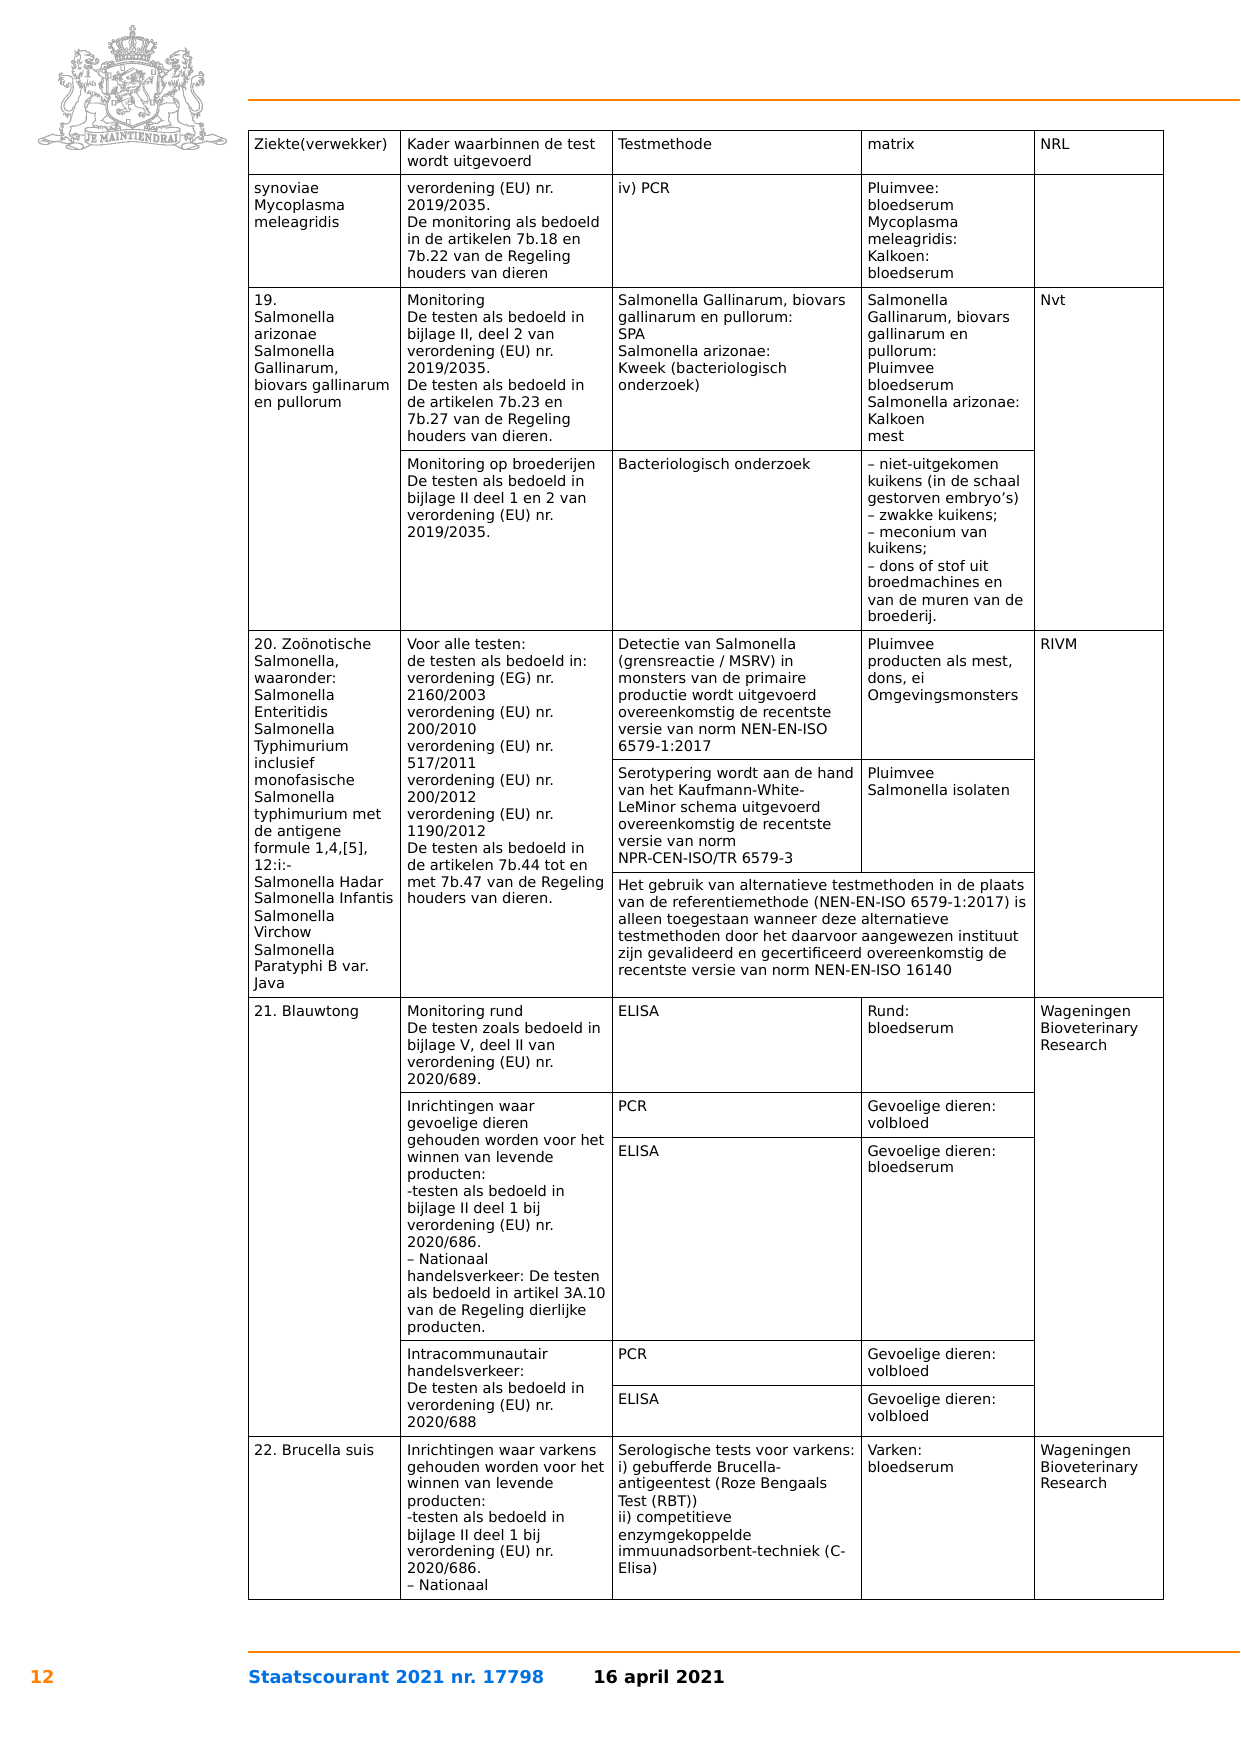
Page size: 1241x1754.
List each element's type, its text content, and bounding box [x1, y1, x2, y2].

table_cell ELISA [613, 1386, 861, 1436]
table_cell Gevoelige dieren: volbloed [862, 1341, 1034, 1385]
table_cell iv) PCR [613, 175, 861, 287]
table_cell Het gebruik van alternatieve testmethoden in de plaats van de referentiemethode (NEN-EN-ISO 6579-1:2017) is alleen toegestaan wanneer deze alternatieve testmethoden door het daarvoor aangewezen instituut zijn gevalideerd en gecertificeerd overeenkomstig de recentste versie van norm NEN-EN-ISO 16140 [613, 873, 1034, 997]
table_header Ziekte(verwekker) [249, 131, 400, 174]
table_header NRL [1035, 131, 1163, 174]
picture [38, 25, 227, 150]
table_cell Intracommunautair handelsverkeer: De testen als bedoeld in verordening (EU) nr. 2020/688 [401, 1341, 612, 1436]
table_cell Varken: bloedserum [862, 1437, 1034, 1599]
table_header Testmethode [613, 131, 861, 174]
table_cell [1035, 175, 1163, 287]
table_cell 22. Brucella suis [249, 1437, 400, 1599]
table_cell Rund: bloedserum [862, 998, 1034, 1092]
table_cell Voor alle testen: de testen als bedoeld in: verordening (EG) nr. 2160/2003 verordening (EU) nr. 200/2010 verordening (EU) nr. 517/2011 verordening (EU) nr. 200/2012 verordening (EU) nr. 1190/2012 De testen als bedoeld in de artikelen 7b.44 tot en met 7b.47 van de Regeling houders van dieren. [401, 631, 612, 997]
table_cell – niet-uitgekomen kuikens (in de schaal gestorven embryo’s) – zwakke kuikens; – meconium van kuikens; – dons of stof uit broedmachines en van de muren van de broederij. [862, 451, 1034, 630]
table_cell 20. Zoönotische Salmonella, waaronder: Salmonella Enteritidis Salmonella Typhimurium inclusief monofasische Salmonella typhimurium met de antigene formule 1,4,[5], 12:i:- Salmonella Hadar Salmonella Infantis Salmonella Virchow Salmonella Paratyphi B var. Java [249, 631, 400, 997]
table_cell Salmonella Gallinarum, biovars gallinarum en pullorum: Pluimvee bloedserum Salmonella arizonae: Kalkoen mest [862, 288, 1034, 450]
table_cell Nvt [1035, 288, 1163, 630]
table_cell Serologische tests voor varkens: i) gebufferde Brucella-antigeentest (Roze Bengaals Test (RBT)) ii) competitieve enzymgekoppelde immuunadsorbent-techniek (C-Elisa) [613, 1437, 861, 1599]
table_cell PCR [613, 1341, 861, 1385]
table_cell Inrichtingen waar varkens gehouden worden voor het winnen van levende producten: -testen als bedoeld in bijlage II deel 1 bij verordening (EU) nr. 2020/686. – Nationaal [401, 1437, 612, 1599]
table_cell Pluimvee Salmonella isolaten [862, 760, 1034, 872]
table_cell Serotypering wordt aan de hand van het Kaufmann-White-LeMinor schema uitgevoerd overeenkomstig de recentste versie van norm NPR-CEN-ISO/TR 6579-3 [613, 760, 861, 872]
table_cell verordening (EU) nr. 2019/2035. De monitoring als bedoeld in de artikelen 7b.18 en 7b.22 van de Regeling houders van dieren [401, 175, 612, 287]
table_cell RIVM [1035, 631, 1163, 997]
table_cell Monitoring De testen als bedoeld in bijlage II, deel 2 van verordening (EU) nr. 2019/2035. De testen als bedoeld in de artikelen 7b.23 en 7b.27 van de Regeling houders van dieren. [401, 288, 612, 450]
table_cell ELISA [613, 998, 861, 1092]
table_cell Gevoelige dieren: bloedserum [862, 1138, 1034, 1340]
table_cell synoviae Mycoplasma meleagridis [249, 175, 400, 287]
table_cell Monitoring rund De testen zoals bedoeld in bijlage V, deel II van verordening (EU) nr. 2020/689. [401, 998, 612, 1092]
table_cell Pluimvee producten als mest, dons, ei Omgevingsmonsters [862, 631, 1034, 759]
table_cell Wageningen Bioveterinary Research [1035, 1437, 1163, 1599]
table_cell 19. Salmonella arizonae Salmonella Gallinarum, biovars gallinarum en pullorum [249, 288, 400, 630]
table_cell Salmonella Gallinarum, biovars gallinarum en pullorum: SPA Salmonella arizonae: Kweek (bacteriologisch onderzoek) [613, 288, 861, 450]
table_cell PCR [613, 1093, 861, 1137]
table_cell Bacteriologisch onderzoek [613, 451, 861, 630]
table_cell Pluimvee: bloedserum Mycoplasma meleagridis: Kalkoen: bloedserum [862, 175, 1034, 287]
table_header Kader waarbinnen de test wordt uitgevoerd [401, 131, 612, 174]
table_cell Inrichtingen waar gevoelige dieren gehouden worden voor het winnen van levende producten: -testen als bedoeld in bijlage II deel 1 bij verordening (EU) nr. 2020/686. – Nationaal handelsverkeer: De testen als bedoeld in artikel 3A.10 van de Regeling dierlijke producten. [401, 1093, 612, 1340]
table_cell Gevoelige dieren: volbloed [862, 1386, 1034, 1436]
table_cell ELISA [613, 1138, 861, 1340]
table_cell 21. Blauwtong [249, 998, 400, 1436]
table_cell Monitoring op broederijen De testen als bedoeld in bijlage II deel 1 en 2 van verordening (EU) nr. 2019/2035. [401, 451, 612, 630]
table_cell Detectie van Salmonella (grensreactie / MSRV) in monsters van de primaire productie wordt uitgevoerd overeenkomstig de recentste versie van norm NEN-EN-ISO 6579-1:2017 [613, 631, 861, 759]
table_header matrix [862, 131, 1034, 174]
table_cell Wageningen Bioveterinary Research [1035, 998, 1163, 1436]
table_cell Gevoelige dieren: volbloed [862, 1093, 1034, 1137]
